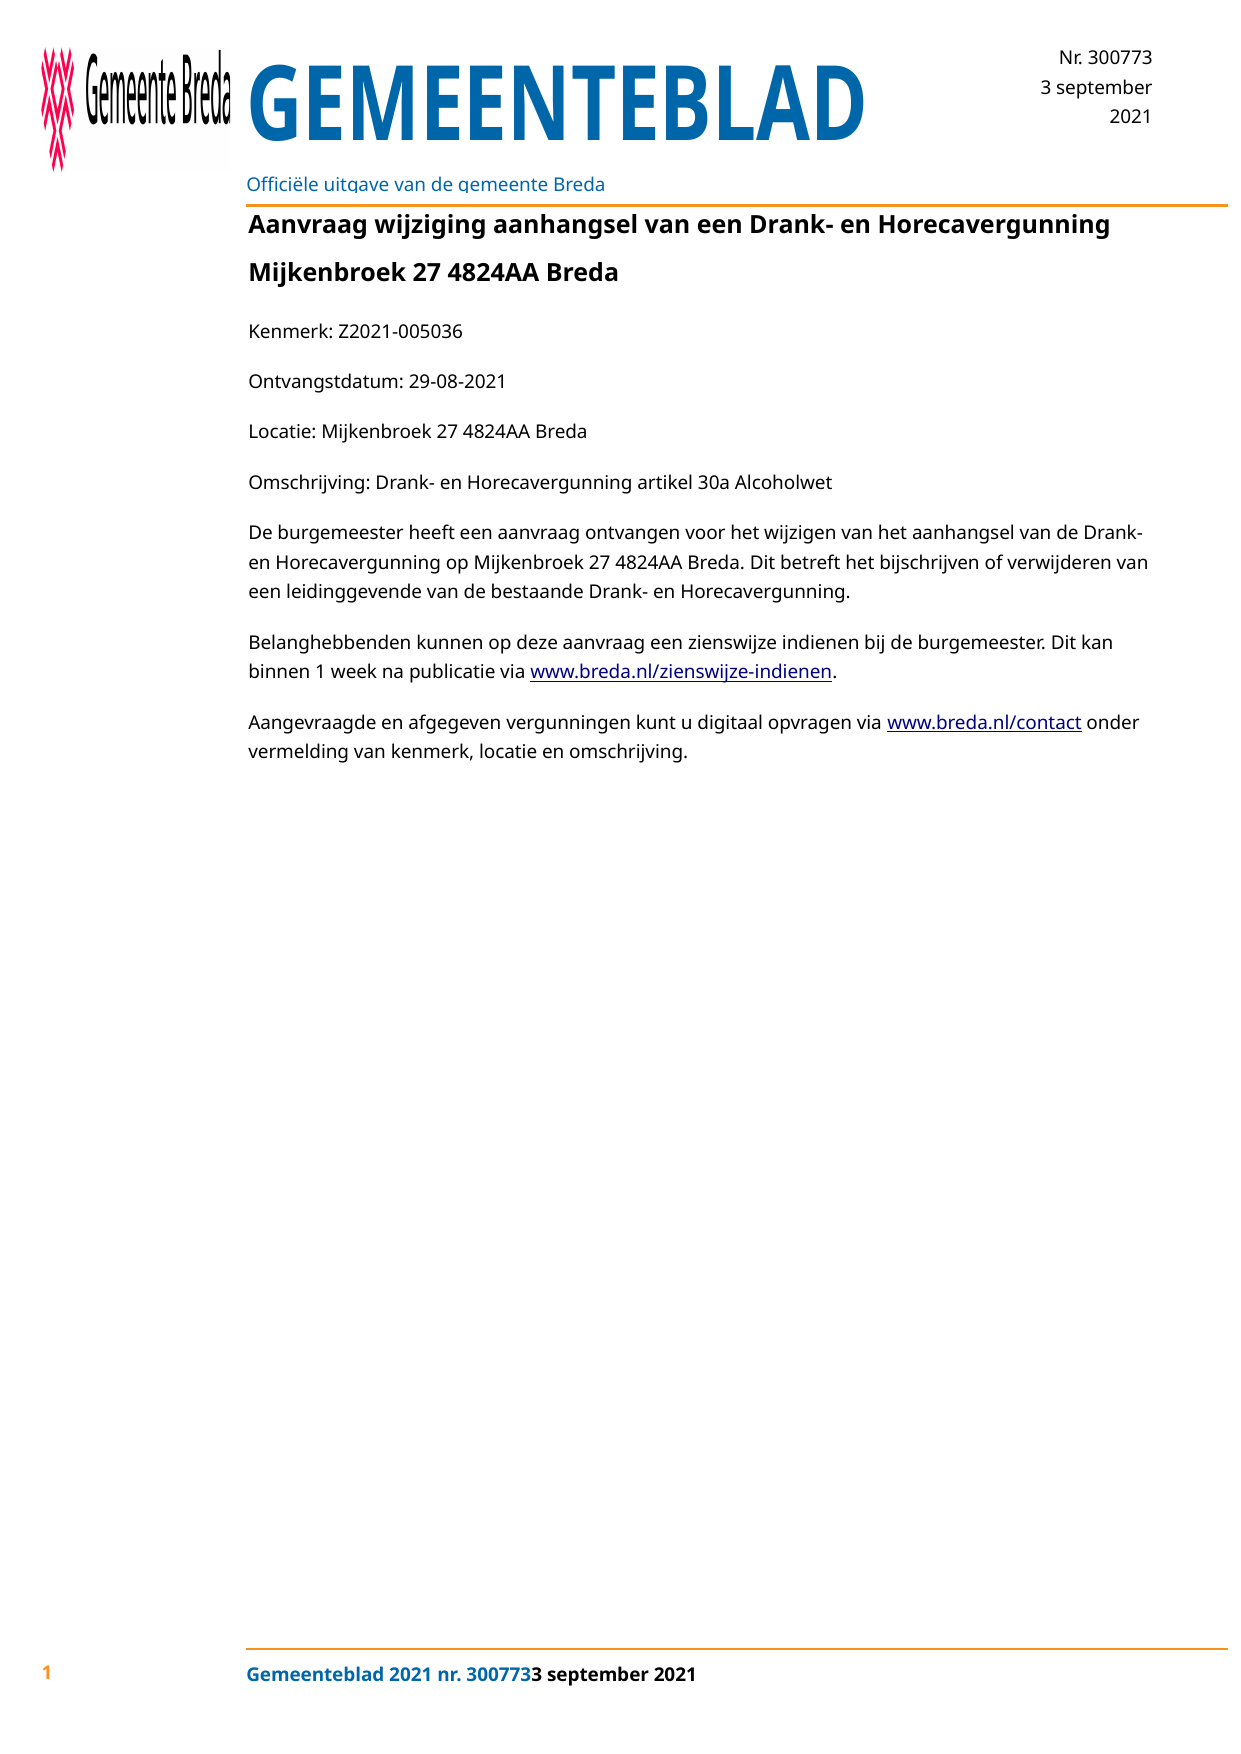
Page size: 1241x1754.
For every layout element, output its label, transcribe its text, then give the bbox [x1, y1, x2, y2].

text Belanghebbenden kunnen op deze aanvraag een zienswijze indienen bij de burgemeester. Dit kan binnen 1 week na publicatie via www.breda.nl/zienswijze-indienen. [248, 629, 1152, 684]
text Omschrijving: Drank- en Horecavergunning artikel 30a Alcoholwet [248, 469, 1152, 495]
text De burgemeester heeft een aanvraag ontvangen voor het wijzigen van het aanhangsel van de Drank- en Horecavergunning op Mijkenbroek 27 4824AA Breda. Dit betreft het bijschrijven of verwijderen van een leidinggevende van de bestaande Drank- en Horecavergunning. [248, 519, 1152, 604]
text Kenmerk: Z2021-005036 [248, 318, 1152, 344]
text Ontvangstdatum: 29-08-2021 [248, 368, 1152, 394]
text Aangevraagde en afgegeven vergunningen kunt u digitaal opvragen via www.breda.nl/contact onder vermelding van kenmerk, locatie en omschrijving. [248, 709, 1152, 764]
picture [41, 47, 231, 172]
text Locatie: Mijkenbroek 27 4824AA Breda [248, 419, 1152, 444]
text Aanvraag wijziging aanhangsel van een Drank- en Horecavergunning Mijkenbroek 27 4824AA Breda [248, 207, 1152, 288]
